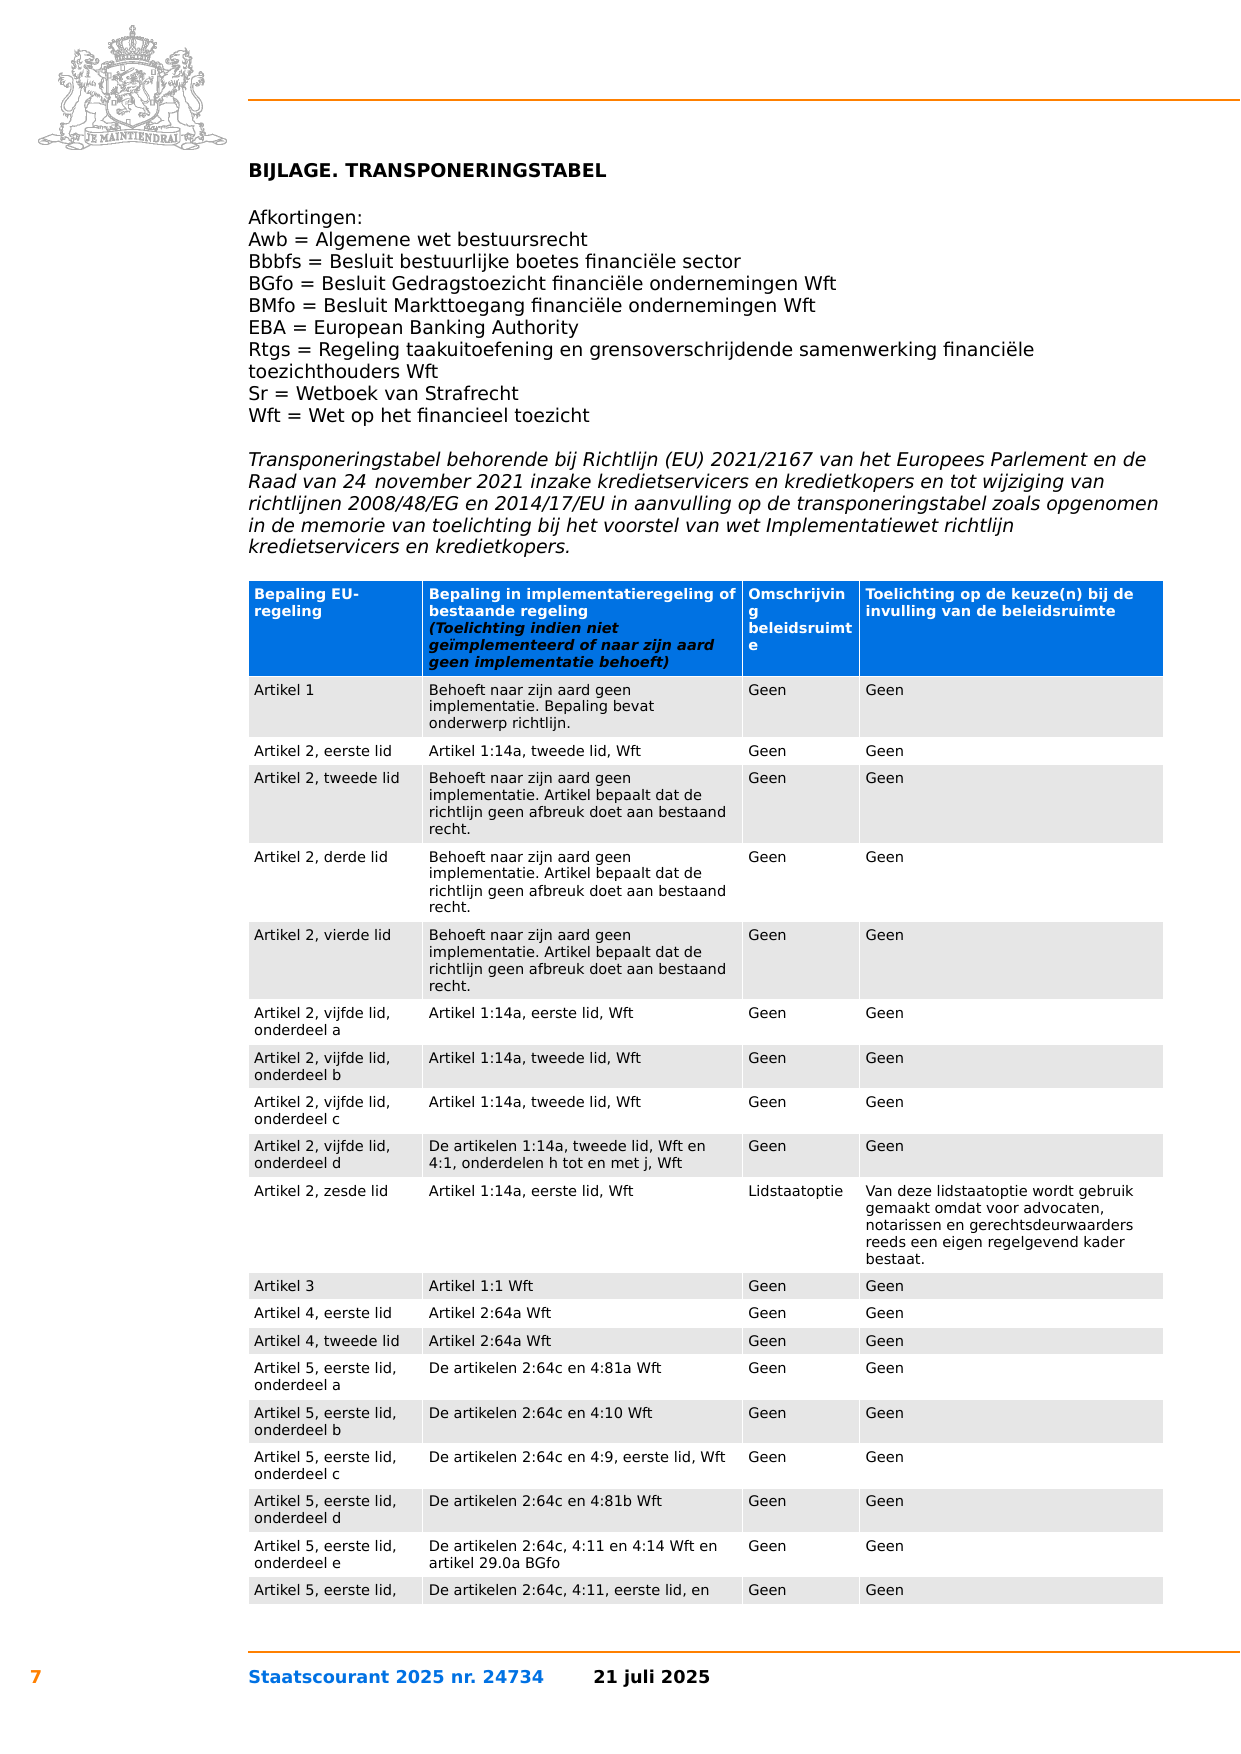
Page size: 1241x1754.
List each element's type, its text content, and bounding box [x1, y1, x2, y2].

table_cell Geen [743, 1301, 859, 1327]
table_cell Geen [743, 1444, 859, 1487]
table_cell Artikel 3 [249, 1273, 422, 1299]
table_cell Artikel 2, tweede lid [249, 765, 422, 843]
text BMfo = Besluit Markttoegang financiële ondernemingen Wft [248, 295, 1163, 317]
table_cell Geen [743, 1533, 859, 1576]
table_cell Artikel 1:14a, eerste lid, Wft [423, 1000, 742, 1044]
table_cell Geen [860, 1577, 1163, 1604]
table_cell De artikelen 2:64c, 4:11 en 4:14 Wft en artikel 29.0a BGfo [423, 1533, 742, 1576]
table_cell Geen [743, 738, 859, 764]
table_cell Geen [743, 1577, 859, 1604]
table_cell De artikelen 2:64c, 4:11, eerste lid, en [423, 1577, 742, 1604]
table_cell De artikelen 2:64c en 4:9, eerste lid, Wft [423, 1444, 742, 1487]
table_cell Geen [743, 1355, 859, 1399]
subtitle BIJLAGE. TRANSPONERINGSTABEL [248, 160, 1163, 182]
text Afkortingen: [248, 207, 1163, 229]
table_cell Geen [743, 677, 859, 737]
table_cell Artikel 1:14a, eerste lid, Wft [423, 1178, 742, 1272]
table_cell Artikel 2, derde lid [249, 844, 422, 921]
table_cell Artikel 4, eerste lid [249, 1301, 422, 1327]
table_cell Van deze lidstaatoptie wordt gebruik gemaakt omdat voor advocaten, notarissen en gerechtsdeurwaarders reeds een eigen regelgevend kader bestaat. [860, 1178, 1163, 1272]
table_cell Artikel 1:14a, tweede lid, Wft [423, 1089, 742, 1132]
table_cell Geen [743, 922, 859, 999]
table_cell Artikel 1:14a, tweede lid, Wft [423, 1045, 742, 1088]
table_cell De artikelen 1:14a, tweede lid, Wft en 4:1, onderdelen h tot en met j, Wft [423, 1134, 742, 1177]
table_cell Artikel 1:14a, tweede lid, Wft [423, 738, 742, 764]
table_cell Artikel 2, vijfde lid, onderdeel d [249, 1134, 422, 1177]
table_cell Behoeft naar zijn aard geen implementatie. Bepaling bevat onderwerp richtlijn. [423, 677, 742, 737]
text EBA = European Banking Authority [248, 317, 1163, 339]
text Rtgs = Regeling taakuitoefening en grensoverschrijdende samenwerking financiële toezichthouders Wft [248, 339, 1163, 383]
table_header Bepaling in implementatieregeling of bestaande regeling (Toelichting indien niet geïmplementeerd of naar zijn aard geen implementatie behoeft) [423, 581, 742, 676]
table_cell Geen [860, 738, 1163, 764]
table_cell Geen [860, 1301, 1163, 1327]
table_cell Behoeft naar zijn aard geen implementatie. Artikel bepaalt dat de richtlijn geen afbreuk doet aan bestaand recht. [423, 844, 742, 921]
table_cell Artikel 5, eerste lid, onderdeel c [249, 1444, 422, 1487]
table_cell Geen [743, 844, 859, 921]
table_cell Geen [743, 1328, 859, 1354]
table_cell De artikelen 2:64c en 4:81a Wft [423, 1355, 742, 1399]
text Wft = Wet op het financieel toezicht [248, 405, 1163, 427]
table_cell Artikel 5, eerste lid, onderdeel b [249, 1400, 422, 1443]
picture [38, 25, 227, 150]
table_cell Geen [860, 1089, 1163, 1132]
table_header Toelichting op de keuze(n) bij de invulling van de beleidsruimte [860, 581, 1163, 676]
table_cell De artikelen 2:64c en 4:81b Wft [423, 1489, 742, 1532]
table_cell Behoeft naar zijn aard geen implementatie. Artikel bepaalt dat de richtlijn geen afbreuk doet aan bestaand recht. [423, 765, 742, 843]
table_cell Artikel 5, eerste lid, [249, 1577, 422, 1604]
table_cell Geen [860, 677, 1163, 737]
table_cell Artikel 4, tweede lid [249, 1328, 422, 1354]
table_cell Geen [743, 1489, 859, 1532]
table_cell Artikel 5, eerste lid, onderdeel e [249, 1533, 422, 1576]
table_cell Artikel 2, vijfde lid, onderdeel b [249, 1045, 422, 1088]
table_cell Artikel 1:1 Wft [423, 1273, 742, 1299]
table_cell Artikel 2, eerste lid [249, 738, 422, 764]
table_cell Geen [860, 1328, 1163, 1354]
table_cell Geen [743, 1045, 859, 1088]
table_cell Geen [860, 1045, 1163, 1088]
table_cell Geen [743, 1400, 859, 1443]
table_cell Artikel 2, zesde lid [249, 1178, 422, 1272]
table_header Bepaling EU-regeling [249, 581, 422, 676]
table_cell Geen [860, 1489, 1163, 1532]
table_cell Artikel 5, eerste lid, onderdeel d [249, 1489, 422, 1532]
table_cell Geen [860, 922, 1163, 999]
table_cell Artikel 2, vijfde lid, onderdeel a [249, 1000, 422, 1044]
table_cell Geen [860, 1273, 1163, 1299]
table_cell Geen [860, 1533, 1163, 1576]
table_cell Artikel 2, vijfde lid, onderdeel c [249, 1089, 422, 1132]
text BGfo = Besluit Gedragstoezicht financiële ondernemingen Wft [248, 273, 1163, 295]
table_cell Geen [743, 1134, 859, 1177]
table_cell Artikel 2:64a Wft [423, 1328, 742, 1354]
table_header Omschrijving beleidsruimte [743, 581, 859, 676]
table_cell Artikel 1 [249, 677, 422, 737]
table_cell Geen [860, 1134, 1163, 1177]
table_cell Geen [860, 1000, 1163, 1044]
table_cell Geen [743, 1089, 859, 1132]
table_cell Geen [743, 765, 859, 843]
table_cell Artikel 2:64a Wft [423, 1301, 742, 1327]
table_cell Artikel 2, vierde lid [249, 922, 422, 999]
table_cell Artikel 5, eerste lid, onderdeel a [249, 1355, 422, 1399]
table_cell Geen [860, 765, 1163, 843]
table_cell Behoeft naar zijn aard geen implementatie. Artikel bepaalt dat de richtlijn geen afbreuk doet aan bestaand recht. [423, 922, 742, 999]
table_cell Geen [860, 1444, 1163, 1487]
text Awb = Algemene wet bestuursrecht [248, 229, 1163, 251]
table_cell Geen [860, 1355, 1163, 1399]
table_cell Geen [743, 1273, 859, 1299]
text Transponeringstabel behorende bij Richtlijn (EU) 2021/2167 van het Europees Parlement en de Raad van 24 november 2021 inzake kredietservicers en kredietkopers en tot wijziging van richtlijnen 2008/48/EG en 2014/17/EU in aanvulling op de transponeringstabel zoals opgenomen in de memorie van toelichting bij het voorstel van wet Implementatiewet richtlijn kredietservicers en kredietkopers. [248, 448, 1163, 558]
table_cell Geen [860, 1400, 1163, 1443]
table_cell De artikelen 2:64c en 4:10 Wft [423, 1400, 742, 1443]
table_cell Geen [743, 1000, 859, 1044]
table_cell Lidstaatoptie [743, 1178, 859, 1272]
text Bbbfs = Besluit bestuurlijke boetes financiële sector [248, 251, 1163, 273]
text Sr = Wetboek van Strafrecht [248, 383, 1163, 405]
table_cell Geen [860, 844, 1163, 921]
